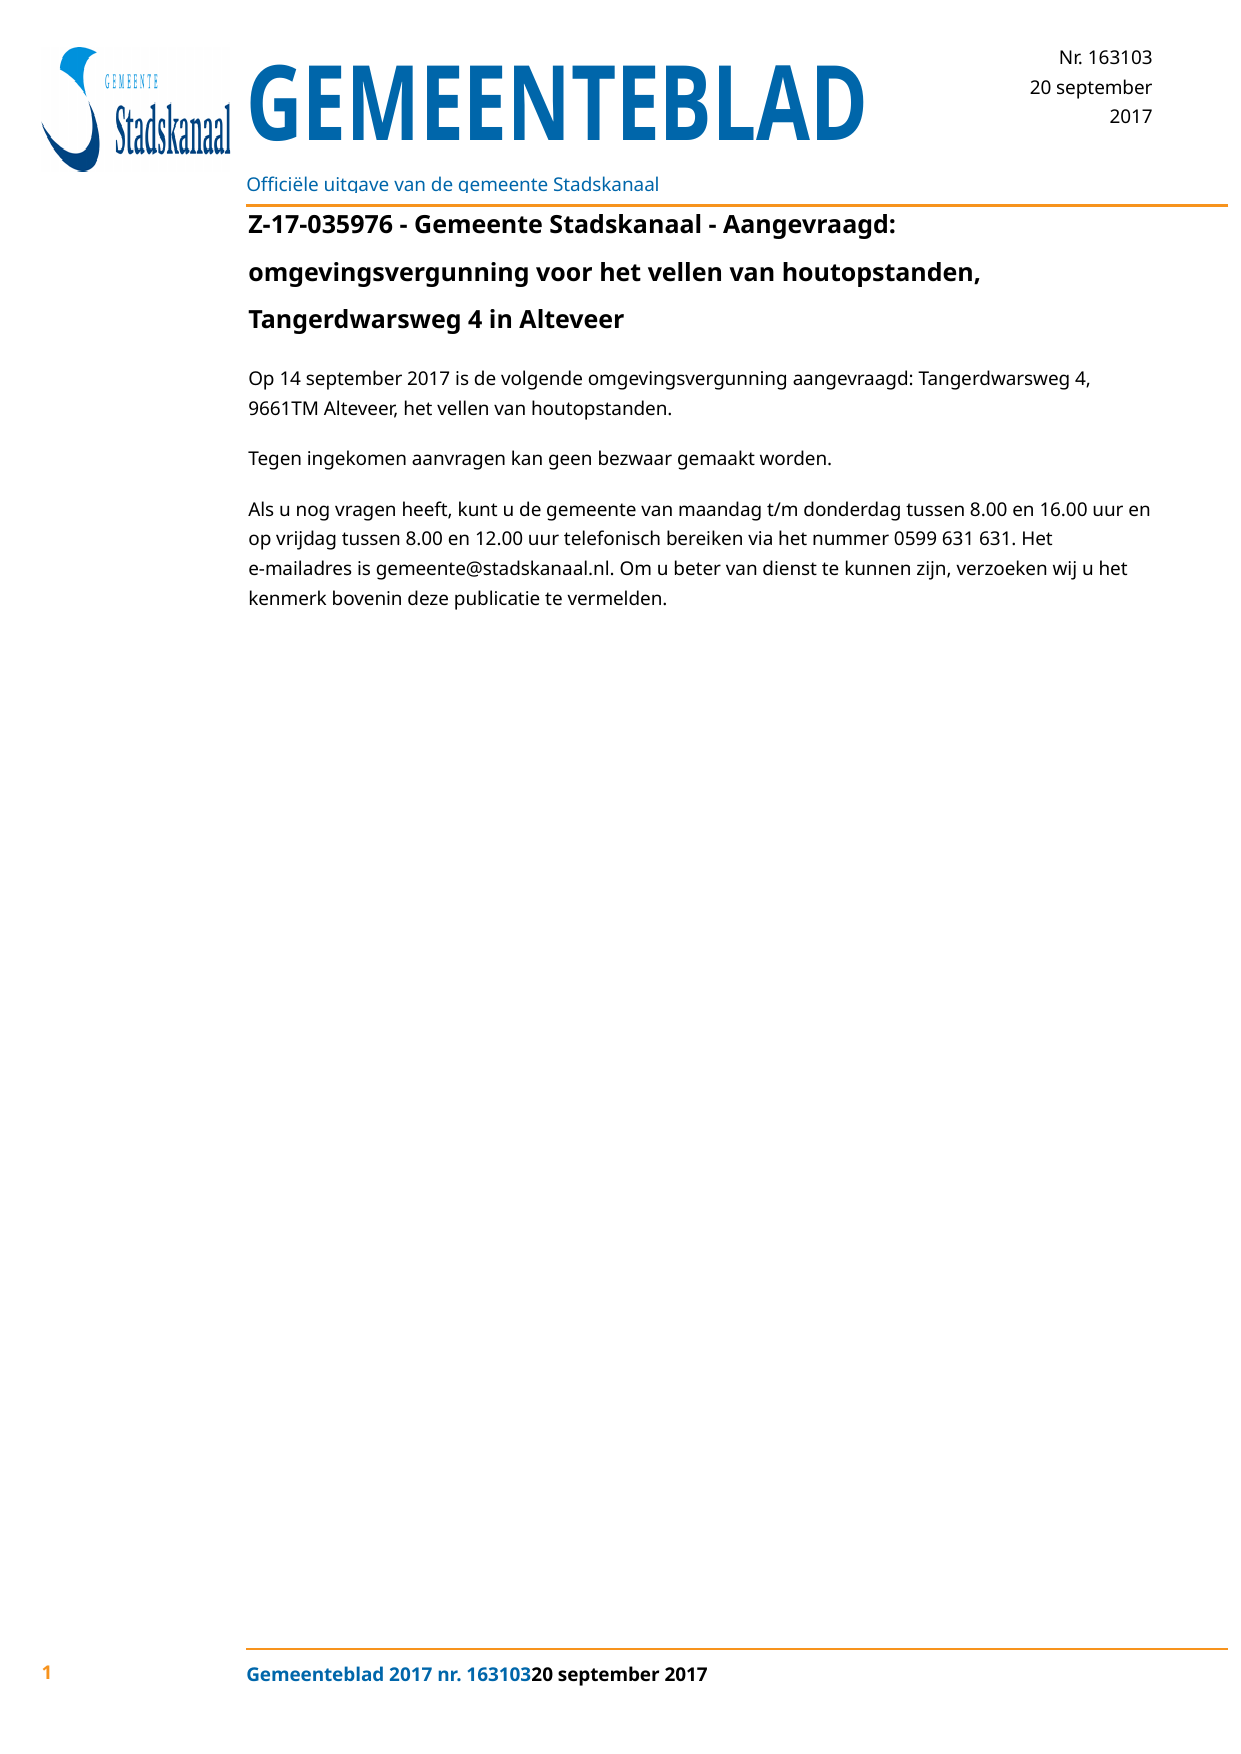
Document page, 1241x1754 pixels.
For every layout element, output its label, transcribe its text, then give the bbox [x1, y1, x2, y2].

picture [41, 47, 231, 172]
text Als u nog vragen heeft, kunt u de gemeente van maandag t/m donderdag tussen 8.00 en 16.00 uur en op vrijdag tussen 8.00 en 12.00 uur telefonisch bereiken via het nummer 0599 631 631. Het e‑mailadres is gemeente@stadskanaal.nl. Om u beter van dienst te kunnen zijn, verzoeken wij u het kenmerk bovenin deze publicatie te vermelden. [248, 496, 1152, 610]
text Tegen ingekomen aanvragen kan geen bezwaar gemaakt worden. [248, 446, 1152, 471]
text Op 14 september 2017 is de volgende omgevingsvergunning aangevraagd: Tangerdwarsweg 4, 9661TM Alteveer, het vellen van houtopstanden. [248, 366, 1152, 421]
text Z-17-035976 - Gemeente Stadskanaal - Aangevraagd: omgevingsvergunning voor het vellen van houtopstanden, Tangerdwarsweg 4 in Alteveer [248, 207, 1152, 336]
